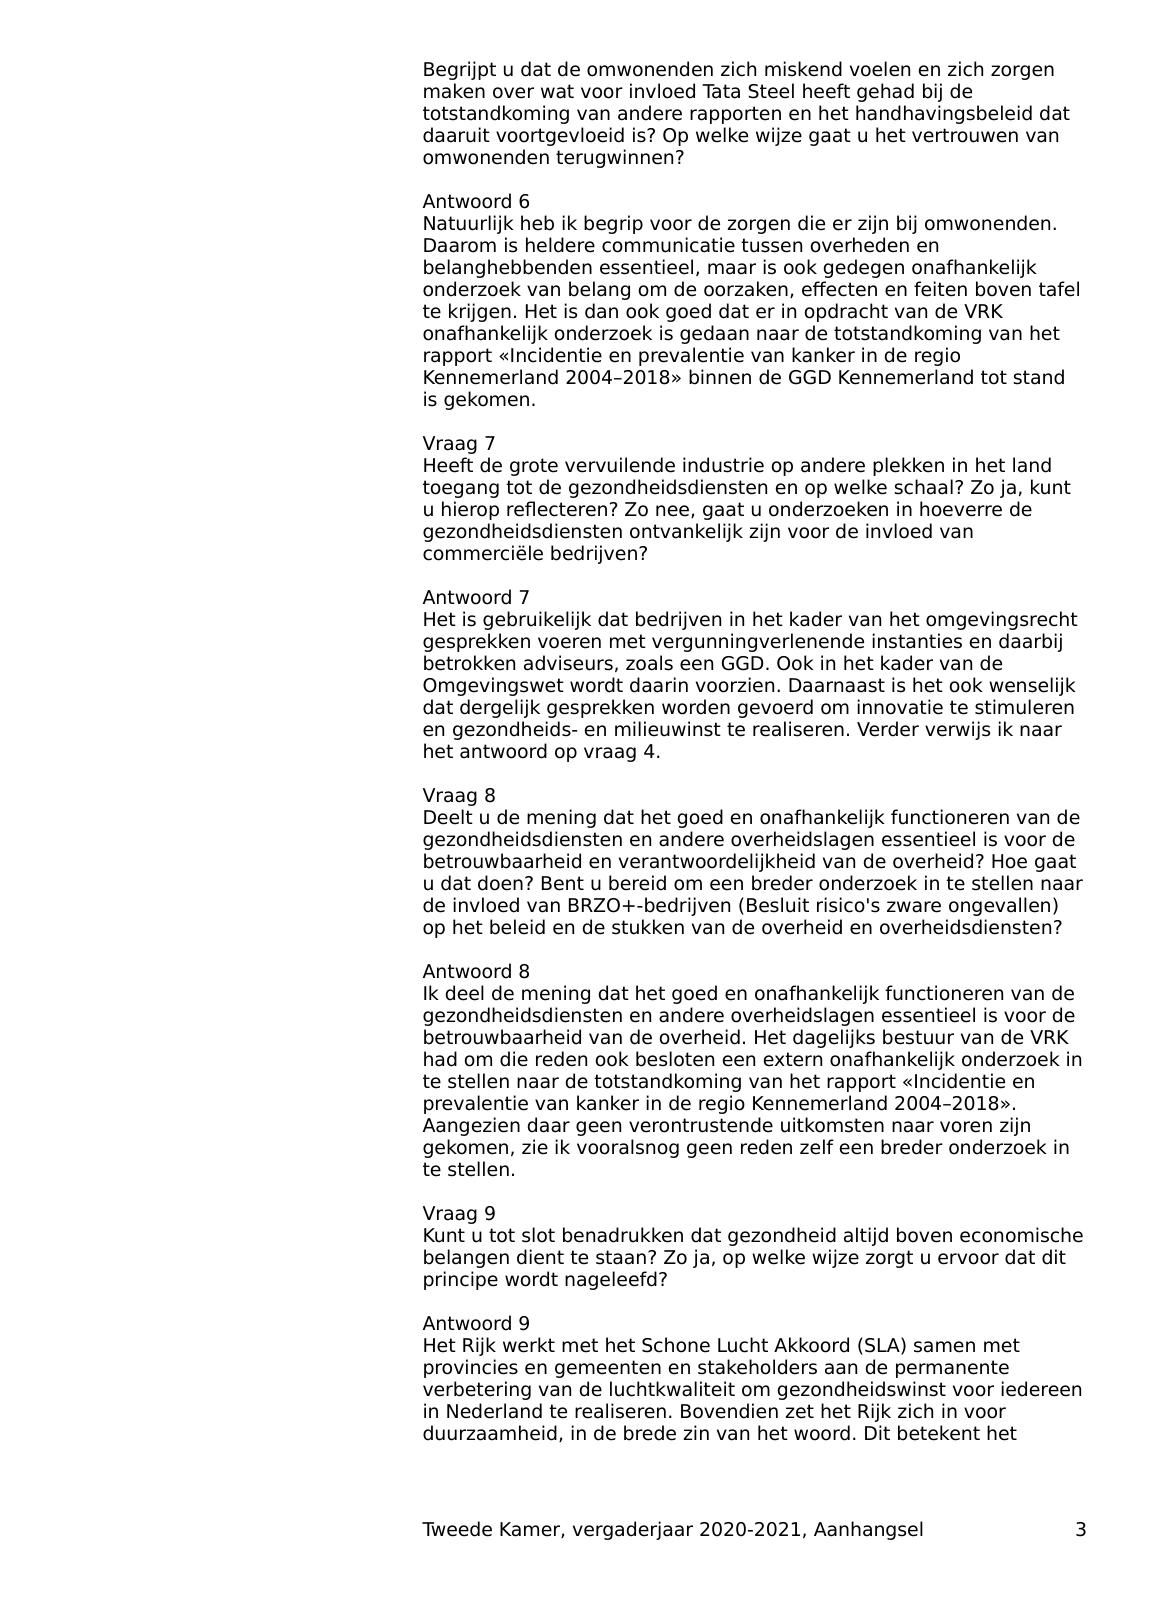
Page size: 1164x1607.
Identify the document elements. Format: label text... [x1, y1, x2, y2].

text Natuurlijk heb ik begrip voor de zorgen die er zijn bij omwonenden. Daarom is heldere communicatie tussen overheden en belanghebbenden essentieel, maar is ook gedegen onafhankelijk onderzoek van belang om de oorzaken, effecten en feiten boven tafel te krijgen. Het is dan ook goed dat er in opdracht van de VRK onafhankelijk onderzoek is gedaan naar de totstandkoming van het rapport «Incidentie en prevalentie van kanker in de regio Kennemerland 2004–2018» binnen de GGD Kennemerland tot stand is gekomen. [422, 213, 1087, 411]
text Vraag 7 [422, 433, 1087, 455]
text Antwoord 8 [422, 961, 1087, 983]
text Begrijpt u dat de omwonenden zich miskend voelen en zich zorgen maken over wat voor invloed Tata Steel heeft gehad bij de totstandkoming van andere rapporten en het handhavingsbeleid dat daaruit voortgevloeid is? Op welke wijze gaat u het vertrouwen van omwonenden terugwinnen? [422, 59, 1087, 169]
text Vraag 9 [422, 1203, 1087, 1225]
text Vraag 8 [422, 785, 1087, 807]
text Kunt u tot slot benadrukken dat gezondheid altijd boven economische belangen dient te staan? Zo ja, op welke wijze zorgt u ervoor dat dit principe wordt nageleefd? [422, 1225, 1087, 1291]
text Antwoord 7 [422, 587, 1087, 609]
text Heeft de grote vervuilende industrie op andere plekken in het land toegang tot de gezondheidsdiensten en op welke schaal? Zo ja, kunt u hierop reflecteren? Zo nee, gaat u onderzoeken in hoeverre de gezondheidsdiensten ontvankelijk zijn voor de invloed van commerciële bedrijven? [422, 455, 1087, 565]
text Antwoord 9 [422, 1313, 1087, 1335]
text Het is gebruikelijk dat bedrijven in het kader van het omgevingsrecht gesprekken voeren met vergunningverlenende instanties en daarbij betrokken adviseurs, zoals een GGD. Ook in het kader van de Omgevingswet wordt daarin voorzien. Daarnaast is het ook wenselijk dat dergelijk gesprekken worden gevoerd om innovatie te stimuleren en gezondheids- en milieuwinst te realiseren. Verder verwijs ik naar het antwoord op vraag 4. [422, 609, 1087, 763]
text Deelt u de mening dat het goed en onafhankelijk functioneren van de gezondheidsdiensten en andere overheidslagen essentieel is voor de betrouwbaarheid en verantwoordelijkheid van de overheid? Hoe gaat u dat doen? Bent u bereid om een breder onderzoek in te stellen naar de invloed van BRZO+-bedrijven (Besluit risico's zware ongevallen) op het beleid en de stukken van de overheid en overheidsdiensten? [422, 807, 1087, 939]
text Ik deel de mening dat het goed en onafhankelijk functioneren van de gezondheidsdiensten en andere overheidslagen essentieel is voor de betrouwbaarheid van de overheid. Het dagelijks bestuur van de VRK had om die reden ook besloten een extern onafhankelijk onderzoek in te stellen naar de totstandkoming van het rapport «Incidentie en prevalentie van kanker in de regio Kennemerland 2004–2018». Aangezien daar geen verontrustende uitkomsten naar voren zijn gekomen, zie ik vooralsnog geen reden zelf een breder onderzoek in te stellen. [422, 983, 1087, 1181]
text Het Rijk werkt met het Schone Lucht Akkoord (SLA) samen met provincies en gemeenten en stakeholders aan de permanente verbetering van de luchtkwaliteit om gezondheidswinst voor iedereen in Nederland te realiseren. Bovendien zet het Rijk zich in voor duurzaamheid, in de brede zin van het woord. Dit betekent het [422, 1335, 1087, 1445]
text Antwoord 6 [422, 191, 1087, 213]
